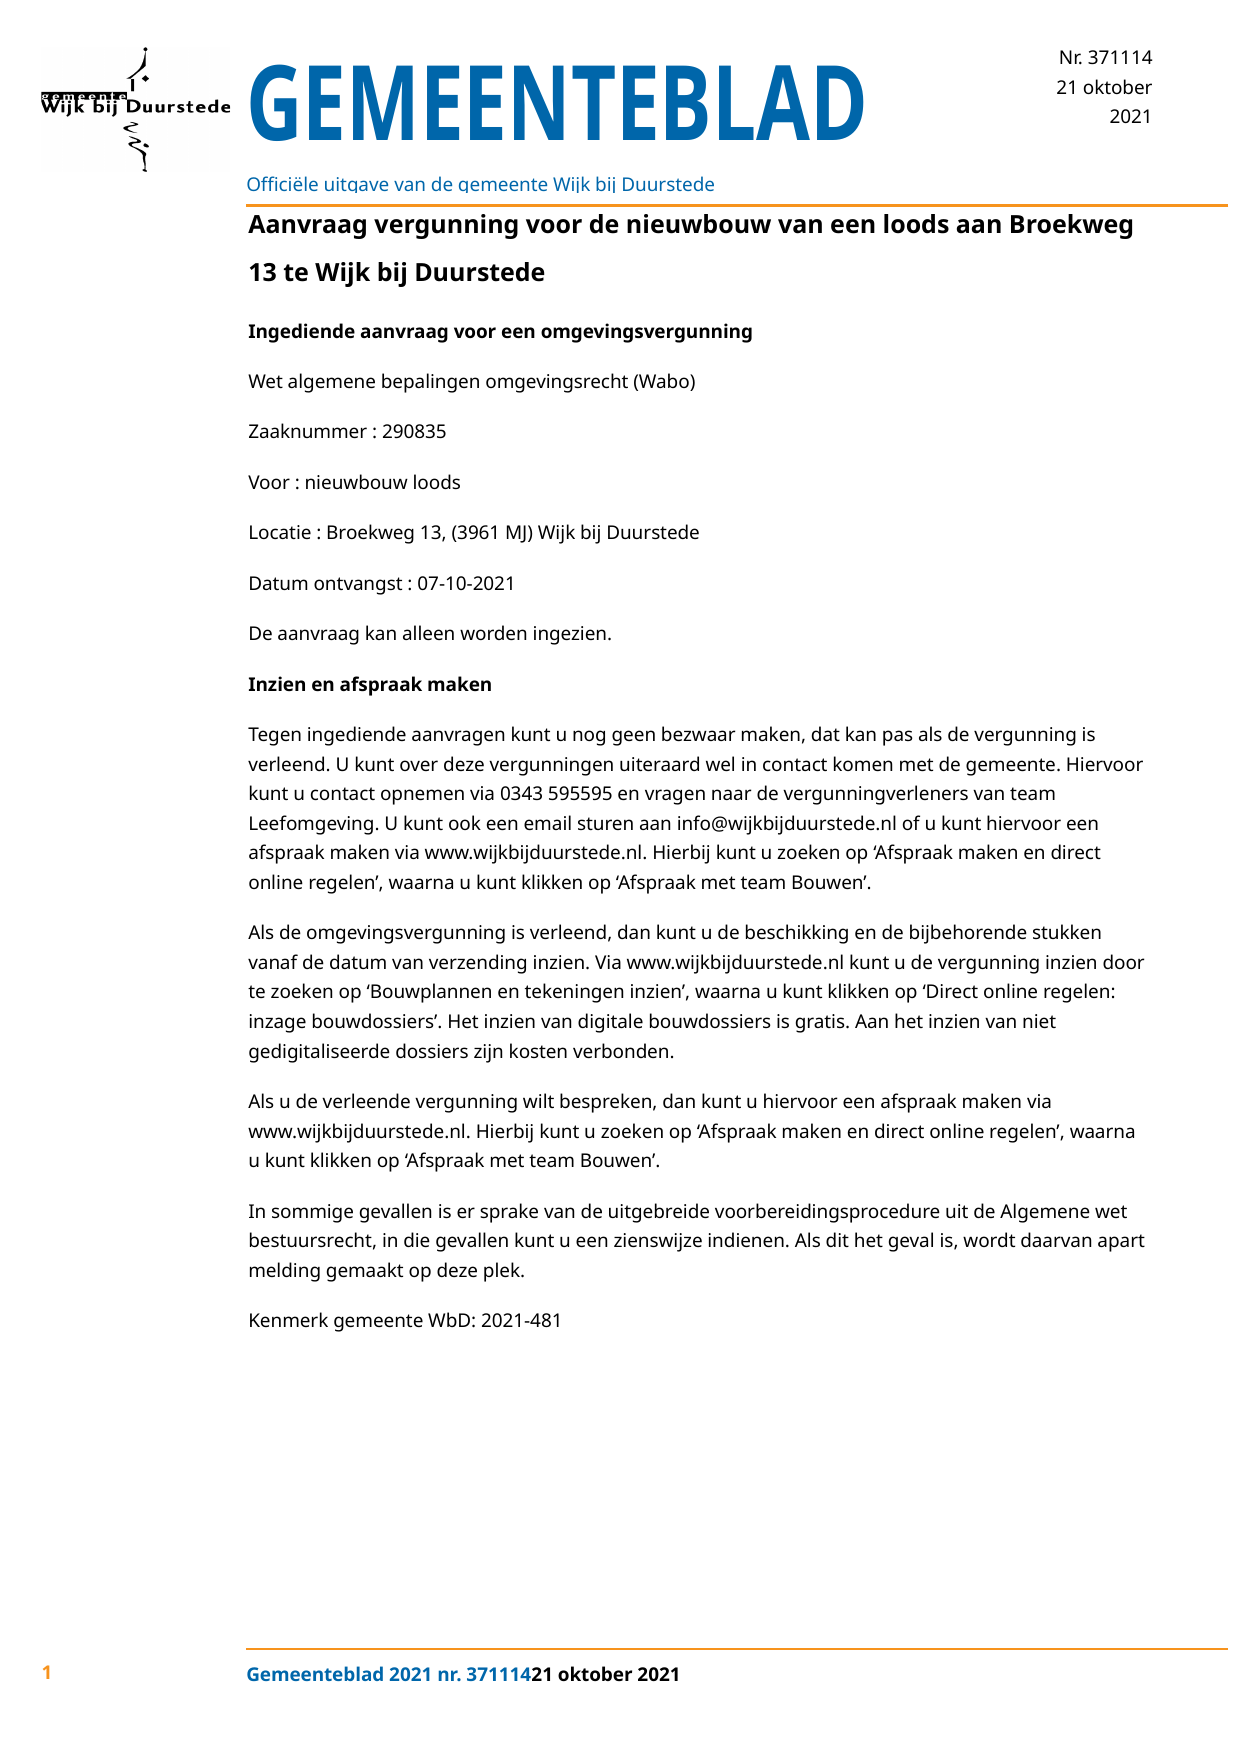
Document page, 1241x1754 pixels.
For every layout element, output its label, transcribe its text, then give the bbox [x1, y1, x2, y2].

text Zaaknummer : 290835 [248, 419, 1152, 444]
text Als u de verleende vergunning wilt bespreken, dan kunt u hiervoor een afspraak maken via www.wijkbijduurstede.nl. Hierbij kunt u zoeken op ‘Afspraak maken en direct online regelen’, waarna u kunt klikken op ‘Afspraak met team Bouwen’. [248, 1088, 1152, 1173]
text Tegen ingediende aanvragen kunt u nog geen bezwaar maken, dat kan pas als de vergunning is verleend. U kunt over deze vergunningen uiteraard wel in contact komen met de gemeente. Hiervoor kunt u contact opnemen via 0343 595595 en vragen naar de vergunningverleners van team Leefomgeving. U kunt ook een email sturen aan info@wijkbijduurstede.nl of u kunt hiervoor een afspraak maken via www.wijkbijduurstede.nl. Hierbij kunt u zoeken op ‘Afspraak maken en direct online regelen’, waarna u kunt klikken op ‘Afspraak met team Bouwen’. [248, 721, 1152, 895]
text Aanvraag vergunning voor de nieuwbouw van een loods aan Broekweg 13 te Wijk bij Duurstede [248, 207, 1152, 288]
picture [41, 47, 231, 172]
text In sommige gevallen is er sprake van de uitgebreide voorbereidingsprocedure uit de Algemene wet bestuursrecht, in die gevallen kunt u een zienswijze indienen. Als dit het geval is, wordt daarvan apart melding gemaakt op deze plek. [248, 1198, 1152, 1283]
text De aanvraag kan alleen worden ingezien. [248, 620, 1152, 646]
text Als de omgevingsvergunning is verleend, dan kunt u de beschikking en de bijbehorende stukken vanaf de datum van verzending inzien. Via www.wijkbijduurstede.nl kunt u de vergunning inzien door te zoeken op ‘Bouwplannen en tekeningen inzien’, waarna u kunt klikken op ‘Direct online regelen: inzage bouwdossiers’. Het inzien van digitale bouwdossiers is gratis. Aan het inzien van niet gedigitaliseerde dossiers zijn kosten verbonden. [248, 919, 1152, 1064]
text Inzien en afspraak maken [248, 671, 1152, 697]
text Kenmerk gemeente WbD: 2021-481 [248, 1307, 1152, 1333]
text Locatie : Broekweg 13, (3961 MJ) Wijk bij Duurstede [248, 519, 1152, 545]
text Datum ontvangst : 07-10-2021 [248, 570, 1152, 596]
text Ingediende aanvraag voor een omgevingsvergunning [248, 318, 1152, 344]
text Wet algemene bepalingen omgevingsrecht (Wabo) [248, 368, 1152, 394]
text Voor : nieuwbouw loods [248, 469, 1152, 495]
